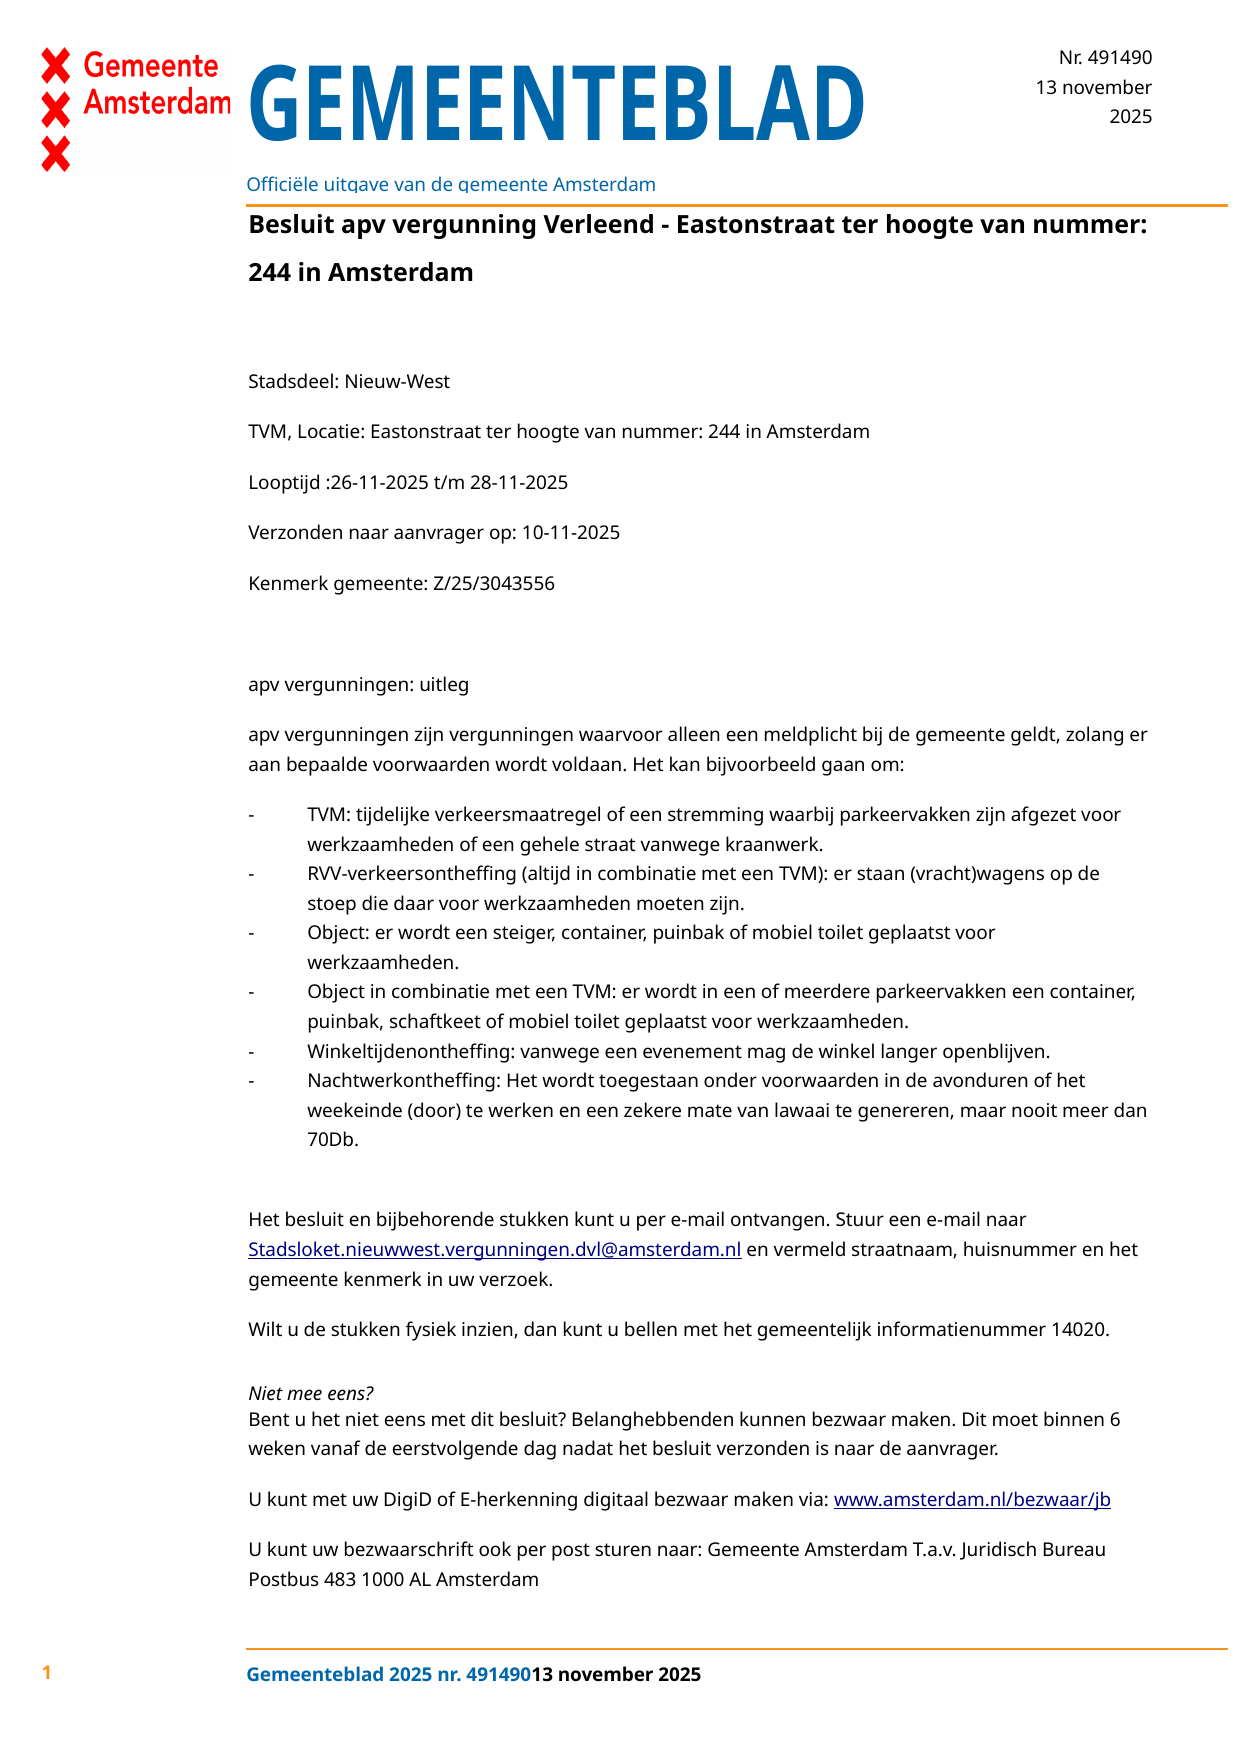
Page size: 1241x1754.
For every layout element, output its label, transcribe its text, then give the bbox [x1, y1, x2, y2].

list Object: er wordt een steiger, container, puinbak of mobiel toilet geplaatst voor werkzaamheden. [248, 919, 1152, 975]
list TVM: tijdelijke verkeersmaatregel of een stremming waarbij parkeervakken zijn afgezet voor werkzaamheden of een gehele straat vanwege kraanwerk. [248, 801, 1152, 857]
text Stadsdeel: Nieuw-West [248, 368, 1152, 394]
text U kunt uw bezwaarschrift ook per post sturen naar: Gemeente Amsterdam T.a.v. Juridisch Bureau Postbus 483 1000 AL Amsterdam [248, 1536, 1152, 1592]
text Kenmerk gemeente: Z/25/3043556 [248, 570, 1152, 596]
text TVM, Locatie: Eastonstraat ter hoogte van nummer: 244 in Amsterdam [248, 419, 1152, 444]
list Winkeltijdenontheffing: vanwege een evenement mag de winkel langer openblijven. [248, 1038, 1152, 1064]
text Wilt u de stukken fysiek inzien, dan kunt u bellen met het gemeentelijk informatienummer 14020. [248, 1316, 1152, 1342]
text Besluit apv vergunning Verleend - Eastonstraat ter hoogte van nummer: 244 in Amsterdam [248, 207, 1152, 288]
list Object in combinatie met een TVM: er wordt in een of meerdere parkeervakken een container, puinbak, schaftkeet of mobiel toilet geplaatst voor werkzaamheden. [248, 979, 1152, 1034]
text apv vergunningen: uitleg [248, 671, 1152, 697]
text apv vergunningen zijn vergunningen waarvoor alleen een meldplicht bij de gemeente geldt, zolang er aan bepaalde voorwaarden wordt voldaan. Het kan bijvoorbeeld gaan om: [248, 721, 1152, 777]
text Het besluit en bijbehorende stukken kunt u per e-mail ontvangen. Stuur een e-mail naar Stadsloket.nieuwwest.vergunningen.dvl@amsterdam.nl en vermeld straatnaam, huisnummer en het gemeente kenmerk in uw verzoek. [248, 1207, 1152, 1292]
text Verzonden naar aanvrager op: 10-11-2025 [248, 519, 1152, 545]
text Bent u het niet eens met dit besluit? Belanghebbenden kunnen bezwaar maken. Dit moet binnen 6 weken vanaf de eerstvolgende dag nadat het besluit verzonden is naar de aanvrager. [248, 1406, 1152, 1461]
picture [41, 47, 231, 172]
list RVV-verkeersontheffing (altijd in combinatie met een TVM): er staan (vracht)wagens op de stoep die daar voor werkzaamheden moeten zijn. [248, 860, 1152, 916]
text Niet mee eens? [248, 1380, 1152, 1406]
text Looptijd :26-11-2025 t/m 28-11-2025 [248, 469, 1152, 495]
list Nachtwerkontheffing: Het wordt toegestaan onder voorwaarden in de avonduren of het weekeinde (door) te werken en een zekere mate van lawaai te genereren, maar nooit meer dan 70Db. [248, 1067, 1152, 1152]
text U kunt met uw DigiD of E-herkenning digitaal bezwaar maken via: www.amsterdam.nl/bezwaar/jb [248, 1486, 1152, 1512]
